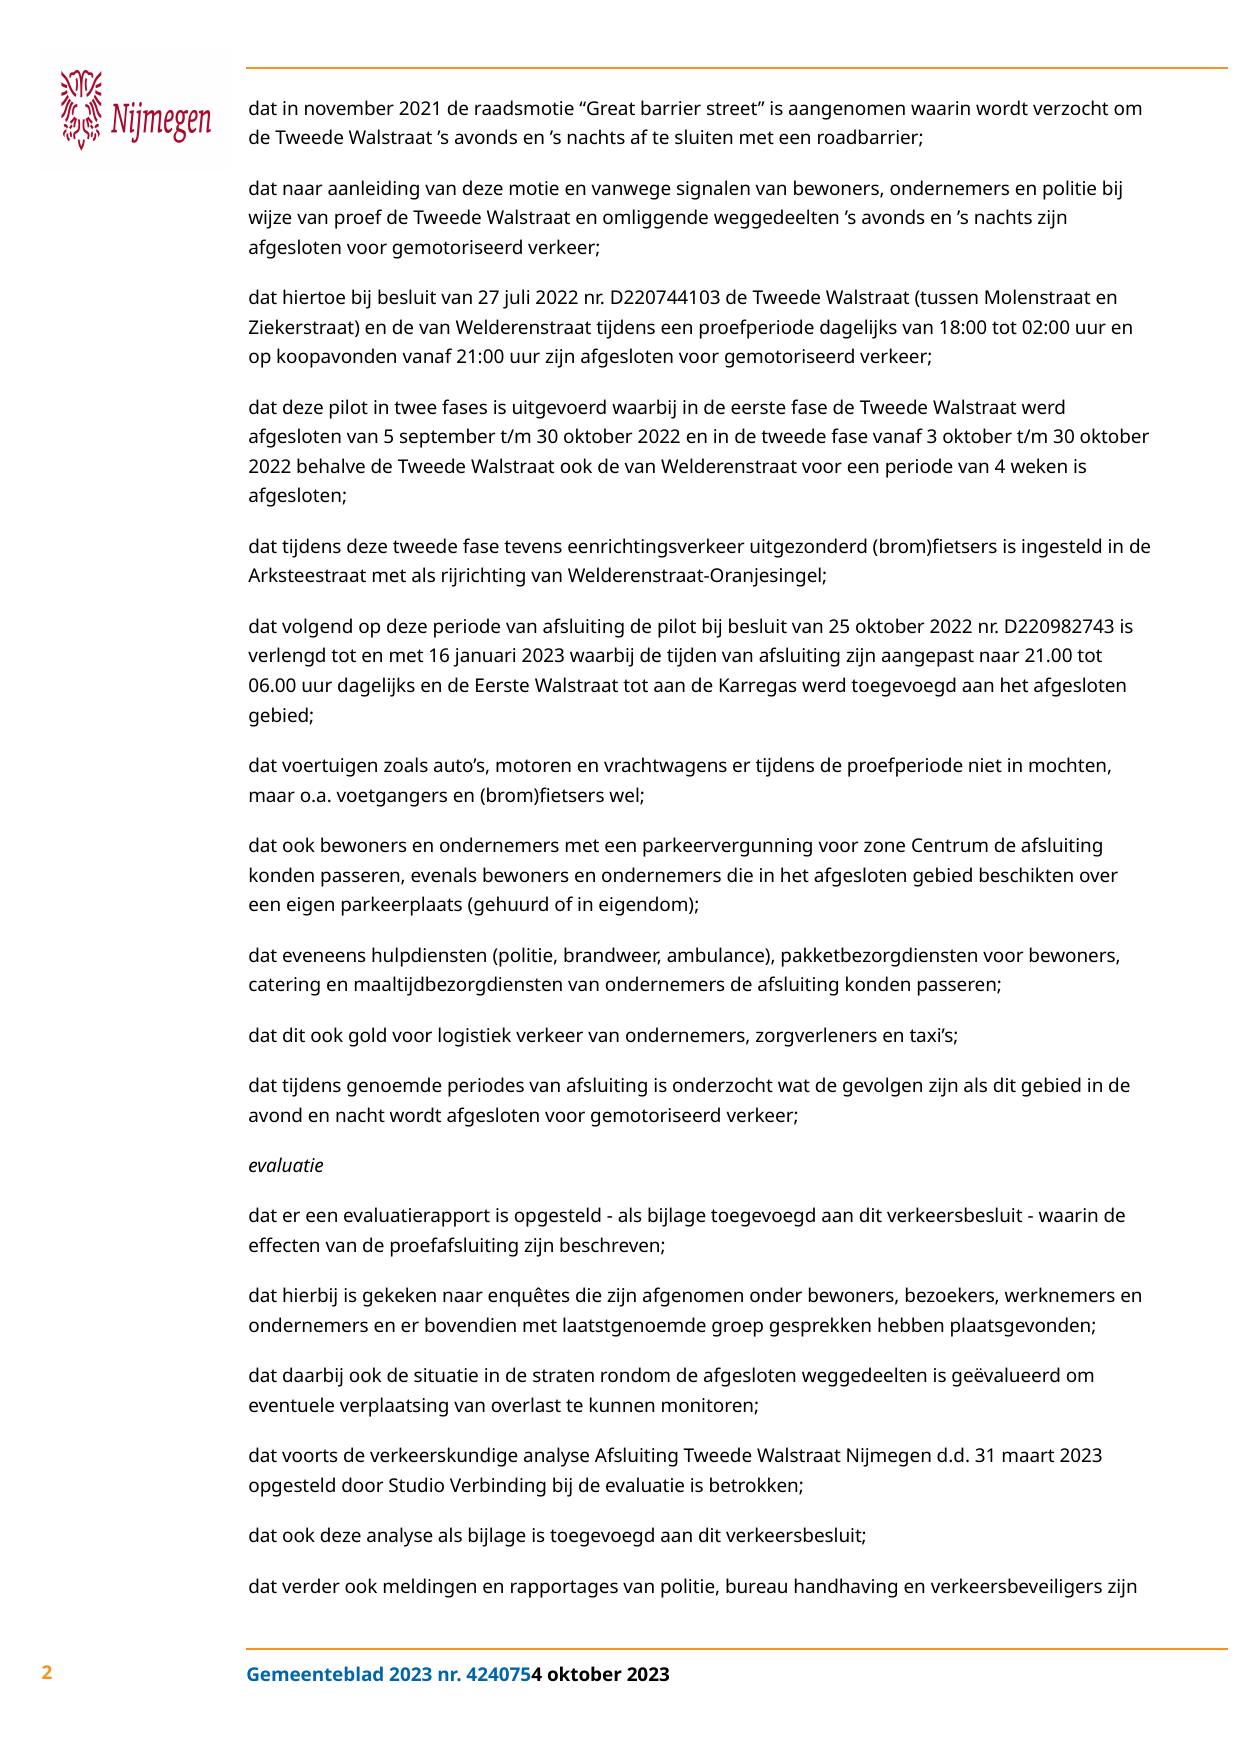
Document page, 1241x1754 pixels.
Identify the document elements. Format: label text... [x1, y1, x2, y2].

text dat volgend op deze periode van afsluiting de pilot bij besluit van 25 oktober 2022 nr. D220982743 is verlengd tot en met 16 januari 2023 waarbij de tijden van afsluiting zijn aangepast naar 21.00 tot 06.00 uur dagelijks en de Eerste Walstraat tot aan de Karregas werd toegevoegd aan het afgesloten gebied; [248, 613, 1152, 728]
text dat daarbij ook de situatie in de straten rondom de afgesloten weggedeelten is geëvalueerd om eventuele verplaatsing van overlast te kunnen monitoren; [248, 1363, 1152, 1418]
text dat eveneens hulpdiensten (politie, brandweer, ambulance), pakketbezorgdiensten voor bewoners, catering en maaltijdbezorgdiensten van ondernemers de afsluiting konden passeren; [248, 942, 1152, 997]
text dat voorts de verkeerskundige analyse Afsluiting Tweede Walstraat Nijmegen d.d. 31 maart 2023 opgesteld door Studio Verbinding bij de evaluatie is betrokken; [248, 1443, 1152, 1498]
text dat ook deze analyse als bijlage is toegevoegd aan dit verkeersbesluit; [248, 1523, 1152, 1548]
picture [41, 47, 231, 172]
text dat ook bewoners en ondernemers met een parkeervergunning voor zone Centrum de afsluiting konden passeren, evenals bewoners en ondernemers die in het afgesloten gebied beschikten over een eigen parkeerplaats (gehuurd of in eigendom); [248, 832, 1152, 917]
text dat tijdens genoemde periodes van afsluiting is onderzocht wat de gevolgen zijn als dit gebied in de avond en nacht wordt afgesloten voor gemotoriseerd verkeer; [248, 1072, 1152, 1128]
text dat deze pilot in twee fases is uitgevoerd waarbij in de eerste fase de Tweede Walstraat werd afgesloten van 5 september t/m 30 oktober 2022 en in de tweede fase vanaf 3 oktober t/m 30 oktober 2022 behalve de Tweede Walstraat ook de van Welderenstraat voor een periode van 4 weken is afgesloten; [248, 394, 1152, 508]
text dat er een evaluatierapport is opgesteld - als bijlage toegevoegd aan dit verkeersbesluit - waarin de effecten van de proefafsluiting zijn beschreven; [248, 1203, 1152, 1258]
text dat verder ook meldingen en rapportages van politie, bureau handhaving en verkeersbeveiligers zijn [248, 1573, 1152, 1599]
text dat naar aanleiding van deze motie en vanwege signalen van bewoners, ondernemers en politie bij wijze van proef de Tweede Walstraat en omliggende weggedeelten ’s avonds en ’s nachts zijn afgesloten voor gemotoriseerd verkeer; [248, 175, 1152, 260]
text dat dit ook gold voor logistiek verkeer van ondernemers, zorgverleners en taxi’s; [248, 1022, 1152, 1048]
text dat in november 2021 de raadsmotie “Great barrier street” is aangenomen waarin wordt verzocht om de Tweede Walstraat ’s avonds en ’s nachts af te sluiten met een roadbarrier; [248, 95, 1152, 150]
text dat hierbij is gekeken naar enquêtes die zijn afgenomen onder bewoners, bezoekers, werknemers en ondernemers en er bovendien met laatstgenoemde groep gesprekken hebben plaatsgevonden; [248, 1283, 1152, 1338]
text dat voertuigen zoals auto’s, motoren en vrachtwagens er tijdens de proefperiode niet in mochten, maar o.a. voetgangers en (brom)fietsers wel; [248, 752, 1152, 808]
text dat hiertoe bij besluit van 27 juli 2022 nr. D220744103 de Tweede Walstraat (tussen Molenstraat en Ziekerstraat) en de van Welderenstraat tijdens een proefperiode dagelijks van 18:00 tot 02:00 uur en op koopavonden vanaf 21:00 uur zijn afgesloten voor gemotoriseerd verkeer; [248, 284, 1152, 369]
text dat tijdens deze tweede fase tevens eenrichtingsverkeer uitgezonderd (brom)fietsers is ingesteld in de Arksteestraat met als rijrichting van Welderenstraat-Oranjesingel; [248, 533, 1152, 588]
text evaluatie [248, 1152, 1152, 1178]
